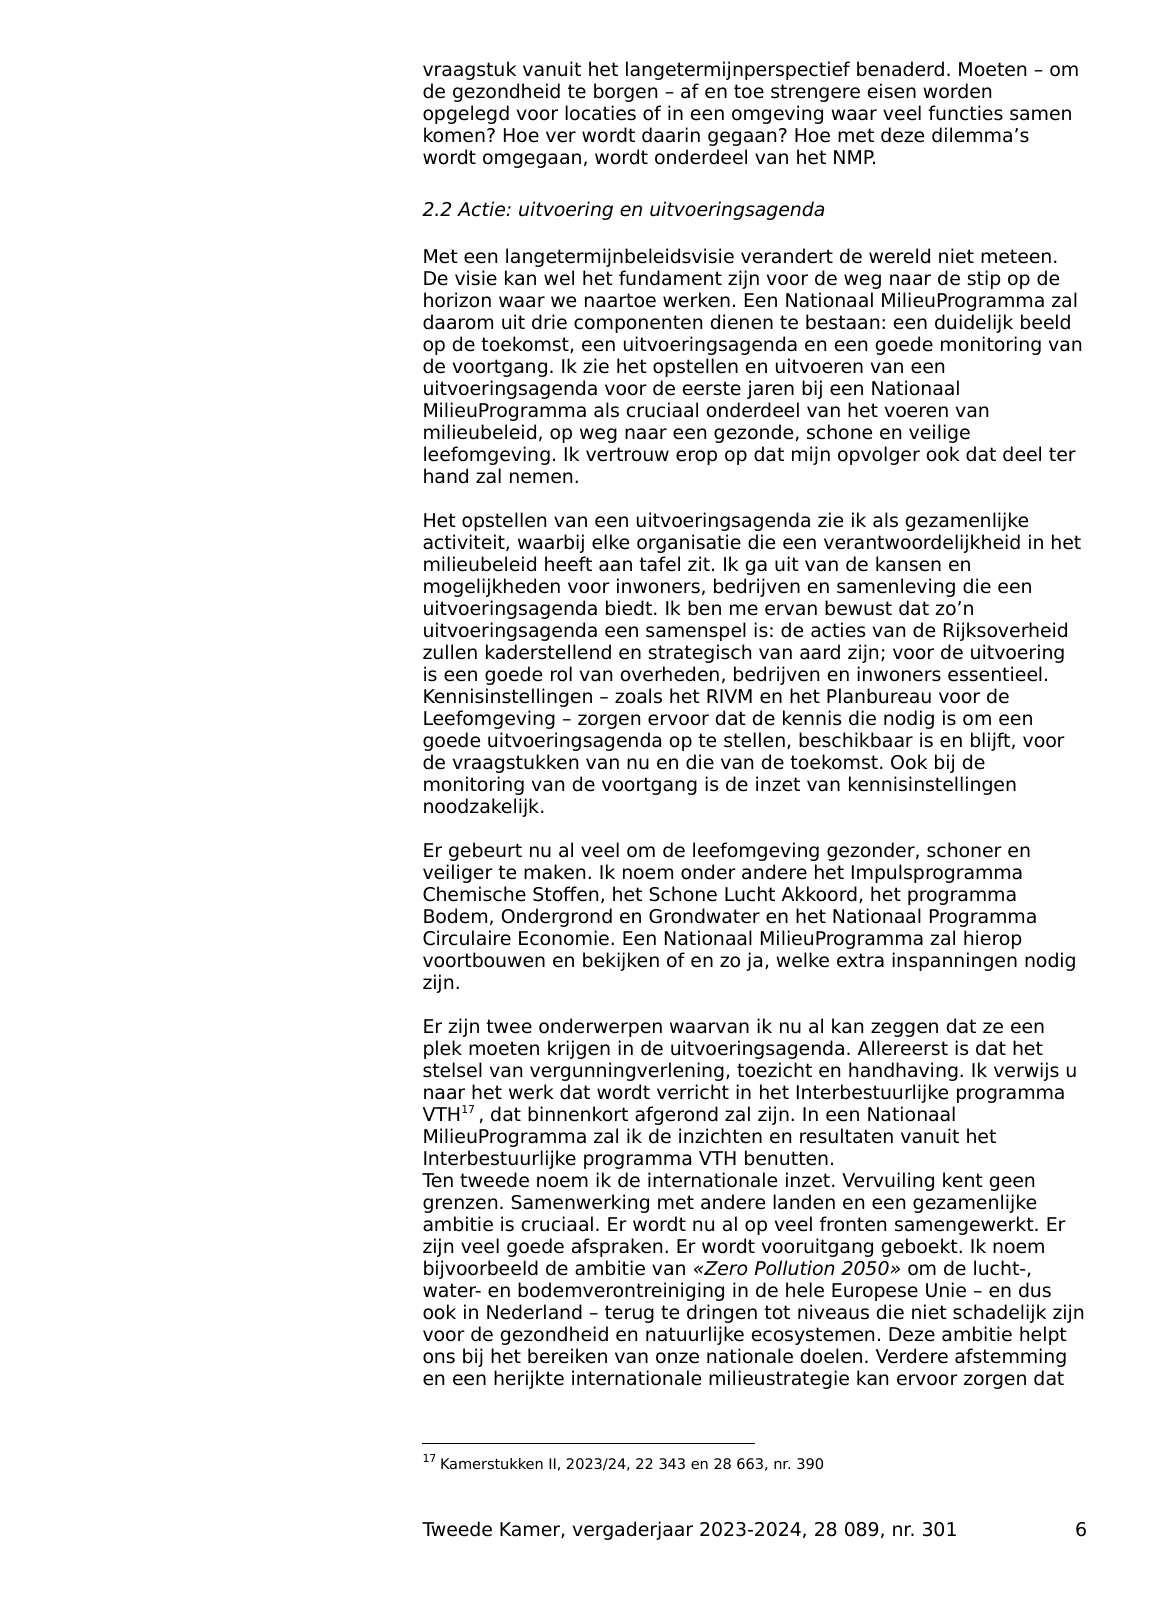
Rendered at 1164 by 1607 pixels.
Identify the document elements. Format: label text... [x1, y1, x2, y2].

text vraagstuk vanuit het langetermijnperspectief benaderd. Moeten – om de gezondheid te borgen – af en toe strengere eisen worden opgelegd voor locaties of in een omgeving waar veel functies samen komen? Hoe ver wordt daarin gegaan? Hoe met deze dilemma’s wordt omgegaan, wordt onderdeel van het NMP. [422, 59, 1087, 169]
text Er zijn twee onderwerpen waarvan ik nu al kan zeggen dat ze een plek moeten krijgen in de uitvoeringsagenda. Allereerst is dat het stelsel van vergunningverlening, toezicht en handhaving. Ik verwijs u naar het werk dat wordt verricht in het Interbestuurlijke programma VTH, dat binnenkort afgerond zal zijn. In een Nationaal MilieuProgramma zal ik de inzichten en resultaten vanuit het Interbestuurlijke programma VTH benutten. [422, 1016, 1087, 1170]
text Met een langetermijnbeleidsvisie verandert de wereld niet meteen. De visie kan wel het fundament zijn voor de weg naar de stip op de horizon waar we naartoe werken. Een Nationaal MilieuProgramma zal daarom uit drie componenten dienen te bestaan: een duidelijk beeld op de toekomst, een uitvoeringsagenda en een goede monitoring van de voortgang. Ik zie het opstellen en uitvoeren van een uitvoeringsagenda voor de eerste jaren bij een Nationaal MilieuProgramma als cruciaal onderdeel van het voeren van milieubeleid, op weg naar een gezonde, schone en veilige leefomgeving. Ik vertrouw erop op dat mijn opvolger ook dat deel ter hand zal nemen. [422, 246, 1087, 488]
text Het opstellen van een uitvoeringsagenda zie ik als gezamenlijke activiteit, waarbij elke organisatie die een verantwoordelijkheid in het milieubeleid heeft aan tafel zit. Ik ga uit van de kansen en mogelijkheden voor inwoners, bedrijven en samenleving die een uitvoeringsagenda biedt. Ik ben me ervan bewust dat zo’n uitvoeringsagenda een samenspel is: de acties van de Rijksoverheid zullen kaderstellend en strategisch van aard zijn; voor de uitvoering is een goede rol van overheden, bedrijven en inwoners essentieel. Kennisinstellingen – zoals het RIVM en het Planbureau voor de Leefomgeving – zorgen ervoor dat de kennis die nodig is om een goede uitvoeringsagenda op te stellen, beschikbaar is en blijft, voor de vraagstukken van nu en die van de toekomst. Ook bij de monitoring van de voortgang is de inzet van kennisinstellingen noodzakelijk. [422, 510, 1087, 818]
subtitle 2.2 Actie: uitvoering en uitvoeringsagenda [422, 199, 1087, 221]
text Er gebeurt nu al veel om de leefomgeving gezonder, schoner en veiliger te maken. Ik noem onder andere het Impulsprogramma Chemische Stoffen, het Schone Lucht Akkoord, het programma Bodem, Ondergrond en Grondwater en het Nationaal Programma Circulaire Economie. Een Nationaal MilieuProgramma zal hierop voortbouwen en bekijken of en zo ja, welke extra inspanningen nodig zijn. [422, 840, 1087, 994]
text Kamerstukken II, 2023/24, 22 343 en 28 663, nr. 390 [422, 1452, 1087, 1474]
text Ten tweede noem ik de internationale inzet. Vervuiling kent geen grenzen. Samenwerking met andere landen en een gezamenlijke ambitie is cruciaal. Er wordt nu al op veel fronten samengewerkt. Er zijn veel goede afspraken. Er wordt vooruitgang geboekt. Ik noem bijvoorbeeld de ambitie van «Zero Pollution 2050» om de lucht-, water- en bodemverontreiniging in de hele Europese Unie – en dus ook in Nederland – terug te dringen tot niveaus die niet schadelijk zijn voor de gezondheid en natuurlijke ecosystemen. Deze ambitie helpt ons bij het bereiken van onze nationale doelen. Verdere afstemming en een herijkte internationale milieustrategie kan ervoor zorgen dat [422, 1170, 1087, 1389]
